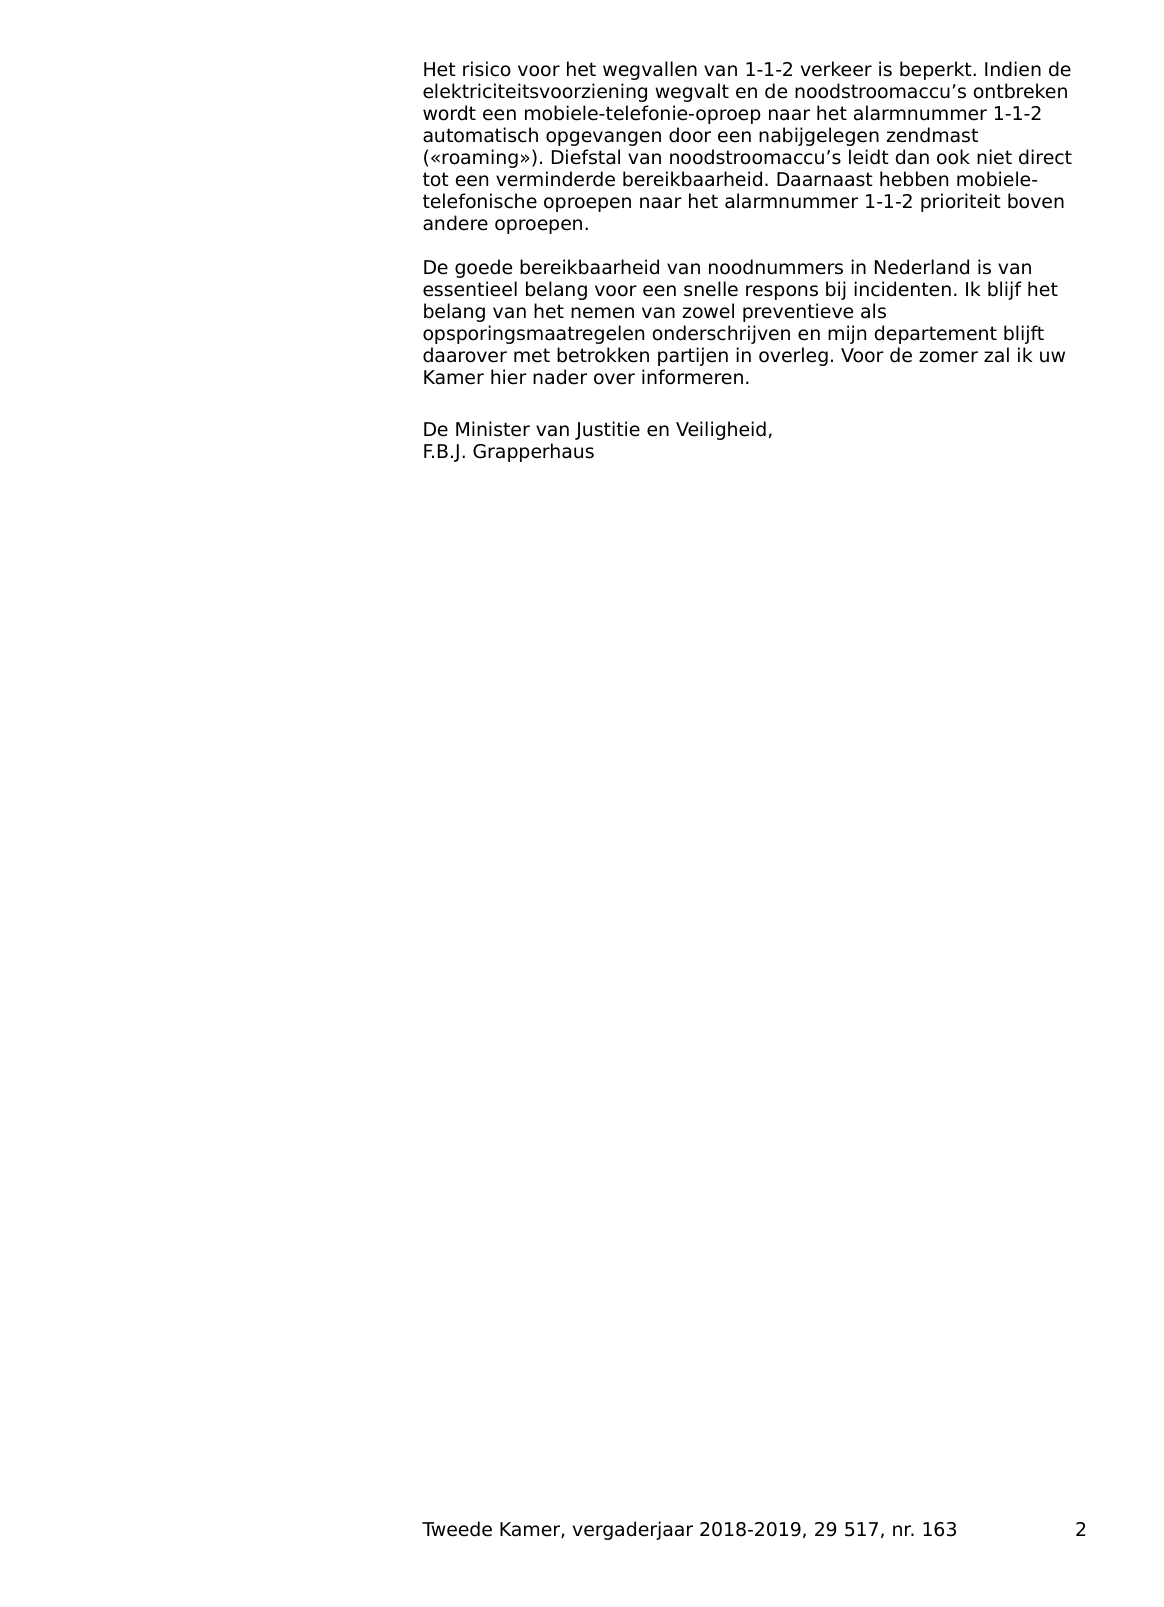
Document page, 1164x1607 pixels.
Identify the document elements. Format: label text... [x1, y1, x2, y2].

text De Minister van Justitie en Veiligheid, F.B.J. Grapperhaus [422, 419, 1087, 463]
text Het risico voor het wegvallen van 1-1-2 verkeer is beperkt. Indien de elektriciteitsvoorziening wegvalt en de noodstroomaccu’s ontbreken wordt een mobiele-telefonie-oproep naar het alarmnummer 1-1-2 automatisch opgevangen door een nabijgelegen zendmast («roaming»). Diefstal van noodstroomaccu’s leidt dan ook niet direct tot een verminderde bereikbaarheid. Daarnaast hebben mobiele-telefonische oproepen naar het alarmnummer 1-1-2 prioriteit boven andere oproepen. [422, 59, 1087, 235]
text De goede bereikbaarheid van noodnummers in Nederland is van essentieel belang voor een snelle respons bij incidenten. Ik blijf het belang van het nemen van zowel preventieve als opsporingsmaatregelen onderschrijven en mijn departement blijft daarover met betrokken partijen in overleg. Voor de zomer zal ik uw Kamer hier nader over informeren. [422, 257, 1087, 389]
